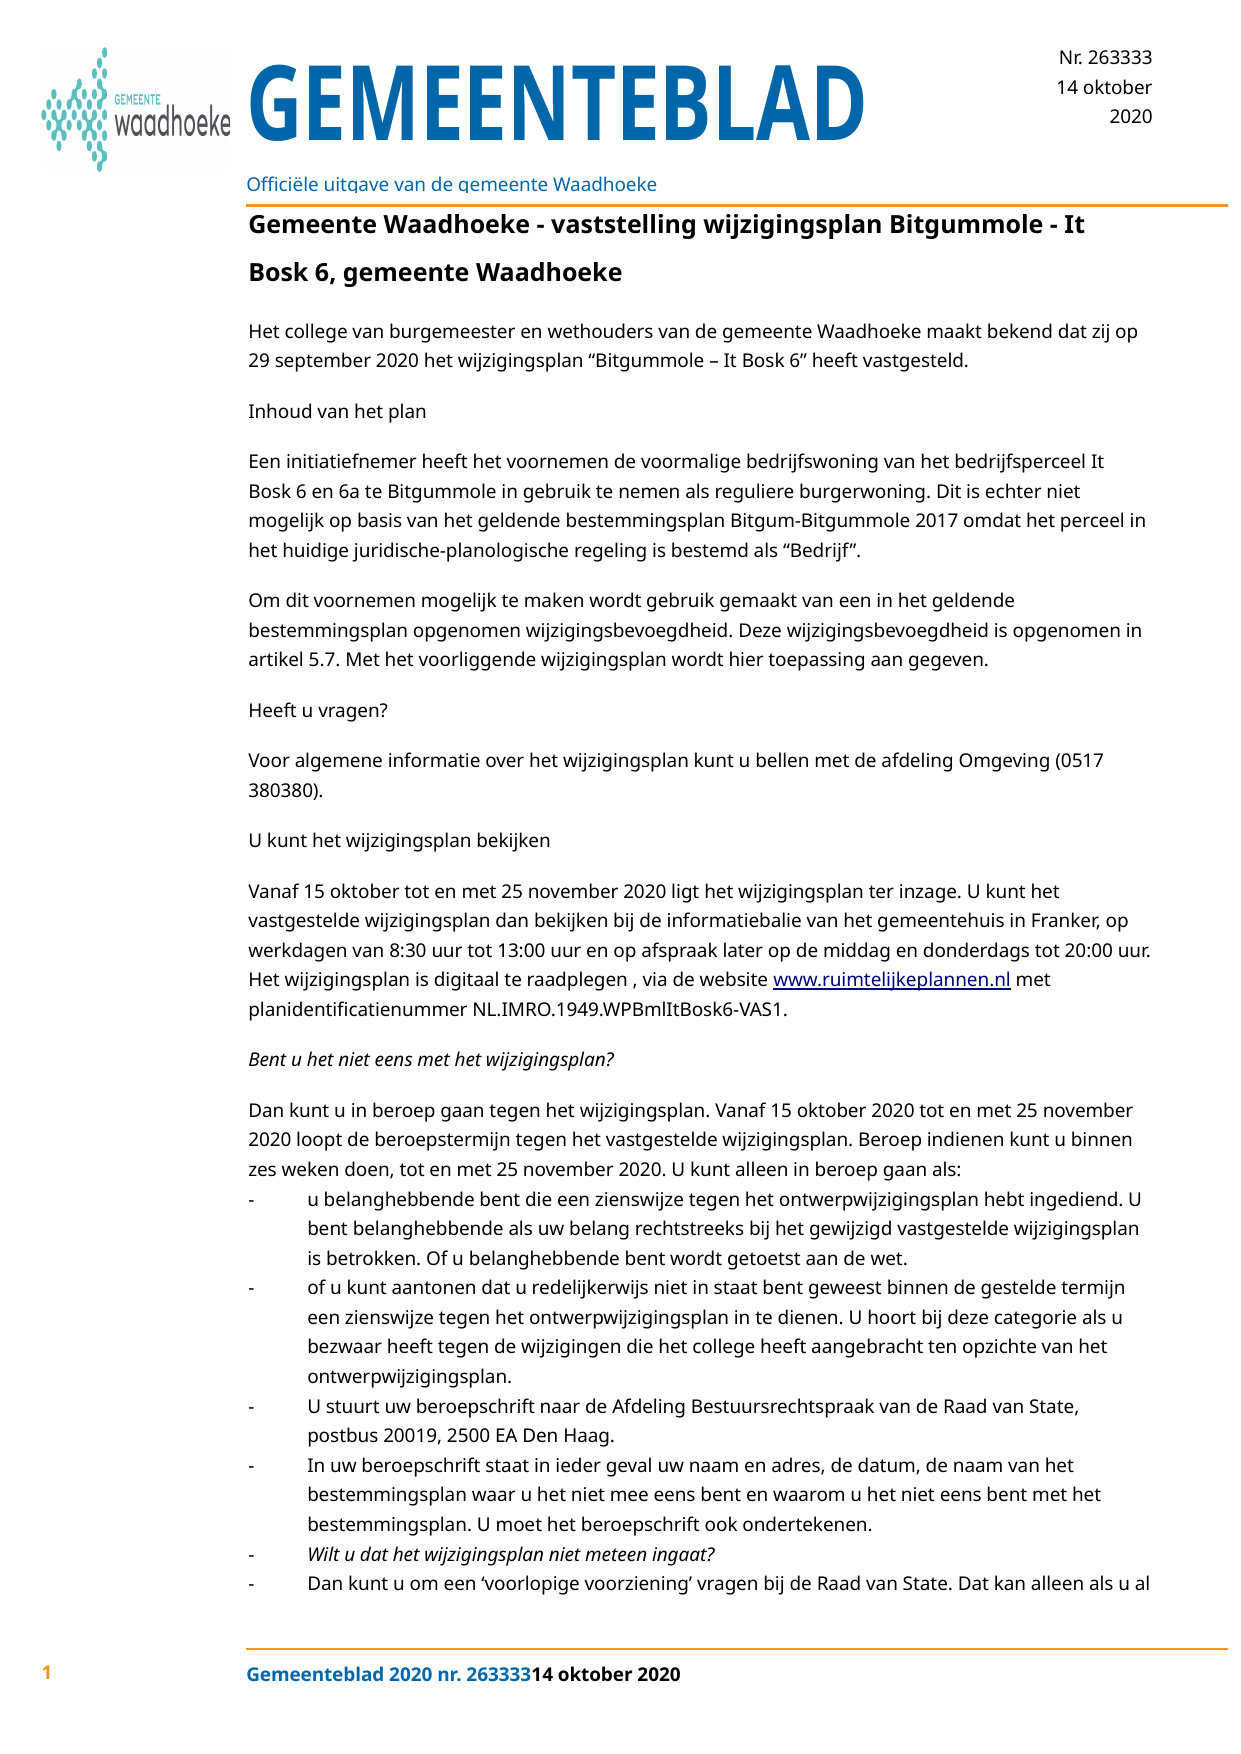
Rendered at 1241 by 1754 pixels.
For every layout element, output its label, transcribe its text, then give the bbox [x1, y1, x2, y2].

list Dan kunt u om een ‘voorlopige voorziening’ vragen bij de Raad van State. Dat kan alleen als u al [248, 1570, 1152, 1596]
text U kunt het wijzigingsplan bekijken [248, 827, 1152, 853]
list Wilt u dat het wijzigingsplan niet meteen ingaat? [248, 1541, 1152, 1567]
picture [41, 47, 231, 172]
text Een initiatiefnemer heeft het voornemen de voormalige bedrijfswoning van het bedrijfsperceel It Bosk 6 en 6a te Bitgummole in gebruik te nemen als reguliere burgerwoning. Dit is echter niet mogelijk op basis van het geldende bestemmingsplan Bitgum-Bitgummole 2017 omdat het perceel in het huidige juridische-planologische regeling is bestemd als “Bedrijf”. [248, 448, 1152, 563]
list of u kunt aantonen dat u redelijkerwijs niet in staat bent geweest binnen de gestelde termijn een zienswijze tegen het ontwerpwijzigingsplan in te dienen. U hoort bij deze categorie als u bezwaar heeft tegen de wijzigingen die het college heeft aangebracht ten opzichte van het ontwerpwijzigingsplan. [248, 1274, 1152, 1389]
text Dan kunt u in beroep gaan tegen het wijzigingsplan. Vanaf 15 oktober 2020 tot en met 25 november 2020 loopt de beroepstermijn tegen het vastgestelde wijzigingsplan. Beroep indienen kunt u binnen zes weken doen, tot en met 25 november 2020. U kunt alleen in beroep gaan als: [248, 1097, 1152, 1182]
list U stuurt uw beroepschrift naar de Afdeling Bestuursrechtspraak van de Raad van State, postbus 20019, 2500 EA Den Haag. [248, 1393, 1152, 1448]
text Voor algemene informatie over het wijzigingsplan kunt u bellen met de afdeling Omgeving (0517 380380). [248, 747, 1152, 803]
text Heeft u vragen? [248, 697, 1152, 723]
text Het college van burgemeester en wethouders van de gemeente Waadhoeke maakt bekend dat zij op 29 september 2020 het wijzigingsplan “Bitgummole – It Bosk 6” heeft vastgesteld. [248, 318, 1152, 373]
list u belanghebbende bent die een zienswijze tegen het ontwerpwijzigingsplan hebt ingediend. U bent belanghebbende als uw belang rechtstreeks bij het gewijzigd vastgestelde wijzigingsplan is betrokken. Of u belanghebbende bent wordt getoetst aan de wet. [248, 1186, 1152, 1271]
text Gemeente Waadhoeke - vaststelling wijzigingsplan Bitgummole - It Bosk 6, gemeente Waadhoeke [248, 207, 1152, 288]
text Inhoud van het plan [248, 398, 1152, 424]
list In uw beroepschrift staat in ieder geval uw naam en adres, de datum, de naam van het bestemmingsplan waar u het niet mee eens bent en waarom u het niet eens bent met het bestemmingsplan. U moet het beroepschrift ook ondertekenen. [248, 1452, 1152, 1537]
text Om dit voornemen mogelijk te maken wordt gebruik gemaakt van een in het geldende bestemmingsplan opgenomen wijzigingsbevoegdheid. Deze wijzigingsbevoegdheid is opgenomen in artikel 5.7. Met het voorliggende wijzigingsplan wordt hier toepassing aan gegeven. [248, 587, 1152, 672]
text Bent u het niet eens met het wijzigingsplan? [248, 1047, 1152, 1072]
text Vanaf 15 oktober tot en met 25 november 2020 ligt het wijzigingsplan ter inzage. U kunt het vastgestelde wijzigingsplan dan bekijken bij de informatiebalie van het gemeentehuis in Franker, op werkdagen van 8:30 uur tot 13:00 uur en op afspraak later op de middag en donderdags tot 20:00 uur. Het wijzigingsplan is digitaal te raadplegen , via de website www.ruimtelijkeplannen.nl met planidentificatienummer NL.IMRO.1949.WPBmlItBosk6-VAS1. [248, 878, 1152, 1022]
